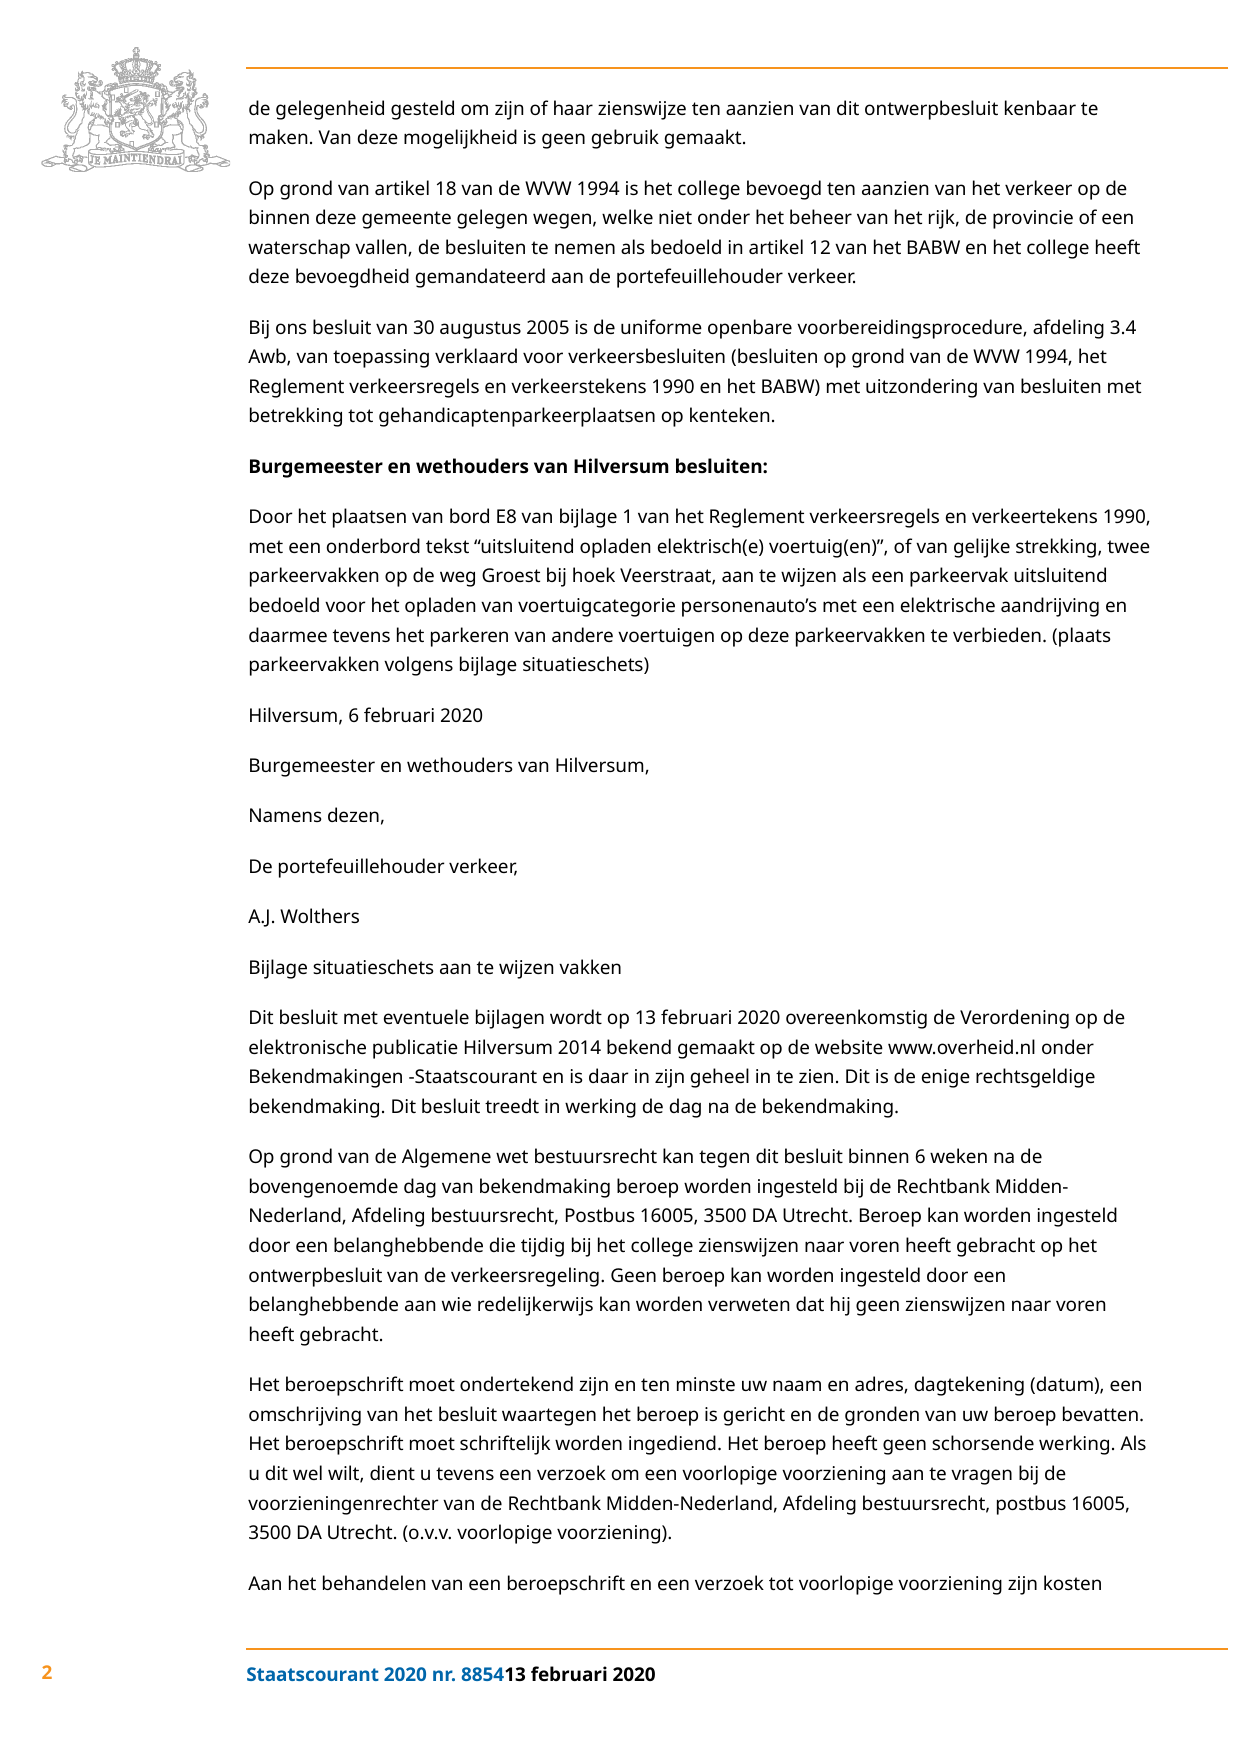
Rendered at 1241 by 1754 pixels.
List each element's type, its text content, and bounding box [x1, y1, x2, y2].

picture [41, 47, 231, 172]
text Bij ons besluit van 30 augustus 2005 is de uniforme openbare voorbereidingsprocedure, afdeling 3.4 Awb, van toepassing verklaard voor verkeersbesluiten (besluiten op grond van de WVW 1994, het Reglement verkeersregels en verkeerstekens 1990 en het BABW) met uitzondering van besluiten met betrekking tot gehandicaptenparkeerplaatsen op kenteken. [248, 314, 1152, 428]
text Op grond van de Algemene wet bestuursrecht kan tegen dit besluit binnen 6 weken na de bovengenoemde dag van bekendmaking beroep worden ingesteld bij de Rechtbank Midden-Nederland, Afdeling bestuursrecht, Postbus 16005, 3500 DA Utrecht. Beroep kan worden ingesteld door een belanghebbende die tijdig bij het college zienswijzen naar voren heeft gebracht op het ontwerpbesluit van de verkeersregeling. Geen beroep kan worden ingesteld door een belanghebbende aan wie redelijkerwijs kan worden verweten dat hij geen zienswijzen naar voren heeft gebracht. [248, 1143, 1152, 1347]
text Het beroepschrift moet ondertekend zijn en ten minste uw naam en adres, dagtekening (datum), een omschrijving van het besluit waartegen het beroep is gericht en de gronden van uw beroep bevatten. Het beroepschrift moet schriftelijk worden ingediend. Het beroep heeft geen schorsende werking. Als u dit wel wilt, dient u tevens een verzoek om een voorlopige voorziening aan te vragen bij de voorzieningenrechter van de Rechtbank Midden-Nederland, Afdeling bestuursrecht, postbus 16005, 3500 DA Utrecht. (o.v.v. voorlopige voorziening). [248, 1371, 1152, 1545]
text Hilversum, 6 februari 2020 [248, 702, 1152, 728]
text Door het plaatsen van bord E8 van bijlage 1 van het Reglement verkeersregels en verkeertekens 1990, met een onderbord tekst “uitsluitend opladen elektrisch(e) voertuig(en)”, of van gelijke strekking, twee parkeervakken op de weg Groest bij hoek Veerstraat, aan te wijzen als een parkeervak uitsluitend bedoeld voor het opladen van voertuigcategorie personenauto’s met een elektrische aandrijving en daarmee tevens het parkeren van andere voertuigen op deze parkeervakken te verbieden. (plaats parkeervakken volgens bijlage situatieschets) [248, 503, 1152, 677]
text Burgemeester en wethouders van Hilversum besluiten: [248, 453, 1152, 479]
text de gelegenheid gesteld om zijn of haar zienswijze ten aanzien van dit ontwerpbesluit kenbaar te maken. Van deze mogelijkheid is geen gebruik gemaakt. [248, 95, 1152, 150]
text Bijlage situatieschets aan te wijzen vakken [248, 954, 1152, 980]
text Aan het behandelen van een beroepschrift en een verzoek tot voorlopige voorziening zijn kosten [248, 1570, 1152, 1596]
text Dit besluit met eventuele bijlagen wordt op 13 februari 2020 overeenkomstig de Verordening op de elektronische publicatie Hilversum 2014 bekend gemaakt op de website www.overheid.nl onder Bekendmakingen -Staatscourant en is daar in zijn geheel in te zien. Dit is de enige rechtsgeldige bekendmaking. Dit besluit treedt in werking de dag na de bekendmaking. [248, 1004, 1152, 1119]
text A.J. Wolthers [248, 903, 1152, 929]
text Namens dezen, [248, 803, 1152, 828]
text Burgemeester en wethouders van Hilversum, [248, 752, 1152, 778]
text Op grond van artikel 18 van de WVW 1994 is het colle­ge bevoegd ten aanzien van het verkeer op de binnen deze gemeente gelegen wegen, welke niet onder het beheer van het rijk, de pro­vincie of een waterschap vallen, de besluiten te nemen als bedoeld in artikel 12 van het BABW en het college heeft deze bevoegdheid gemandateerd aan de portefeuillehouder verkeer. [248, 175, 1152, 289]
text De portefeuillehouder verkeer, [248, 853, 1152, 879]
